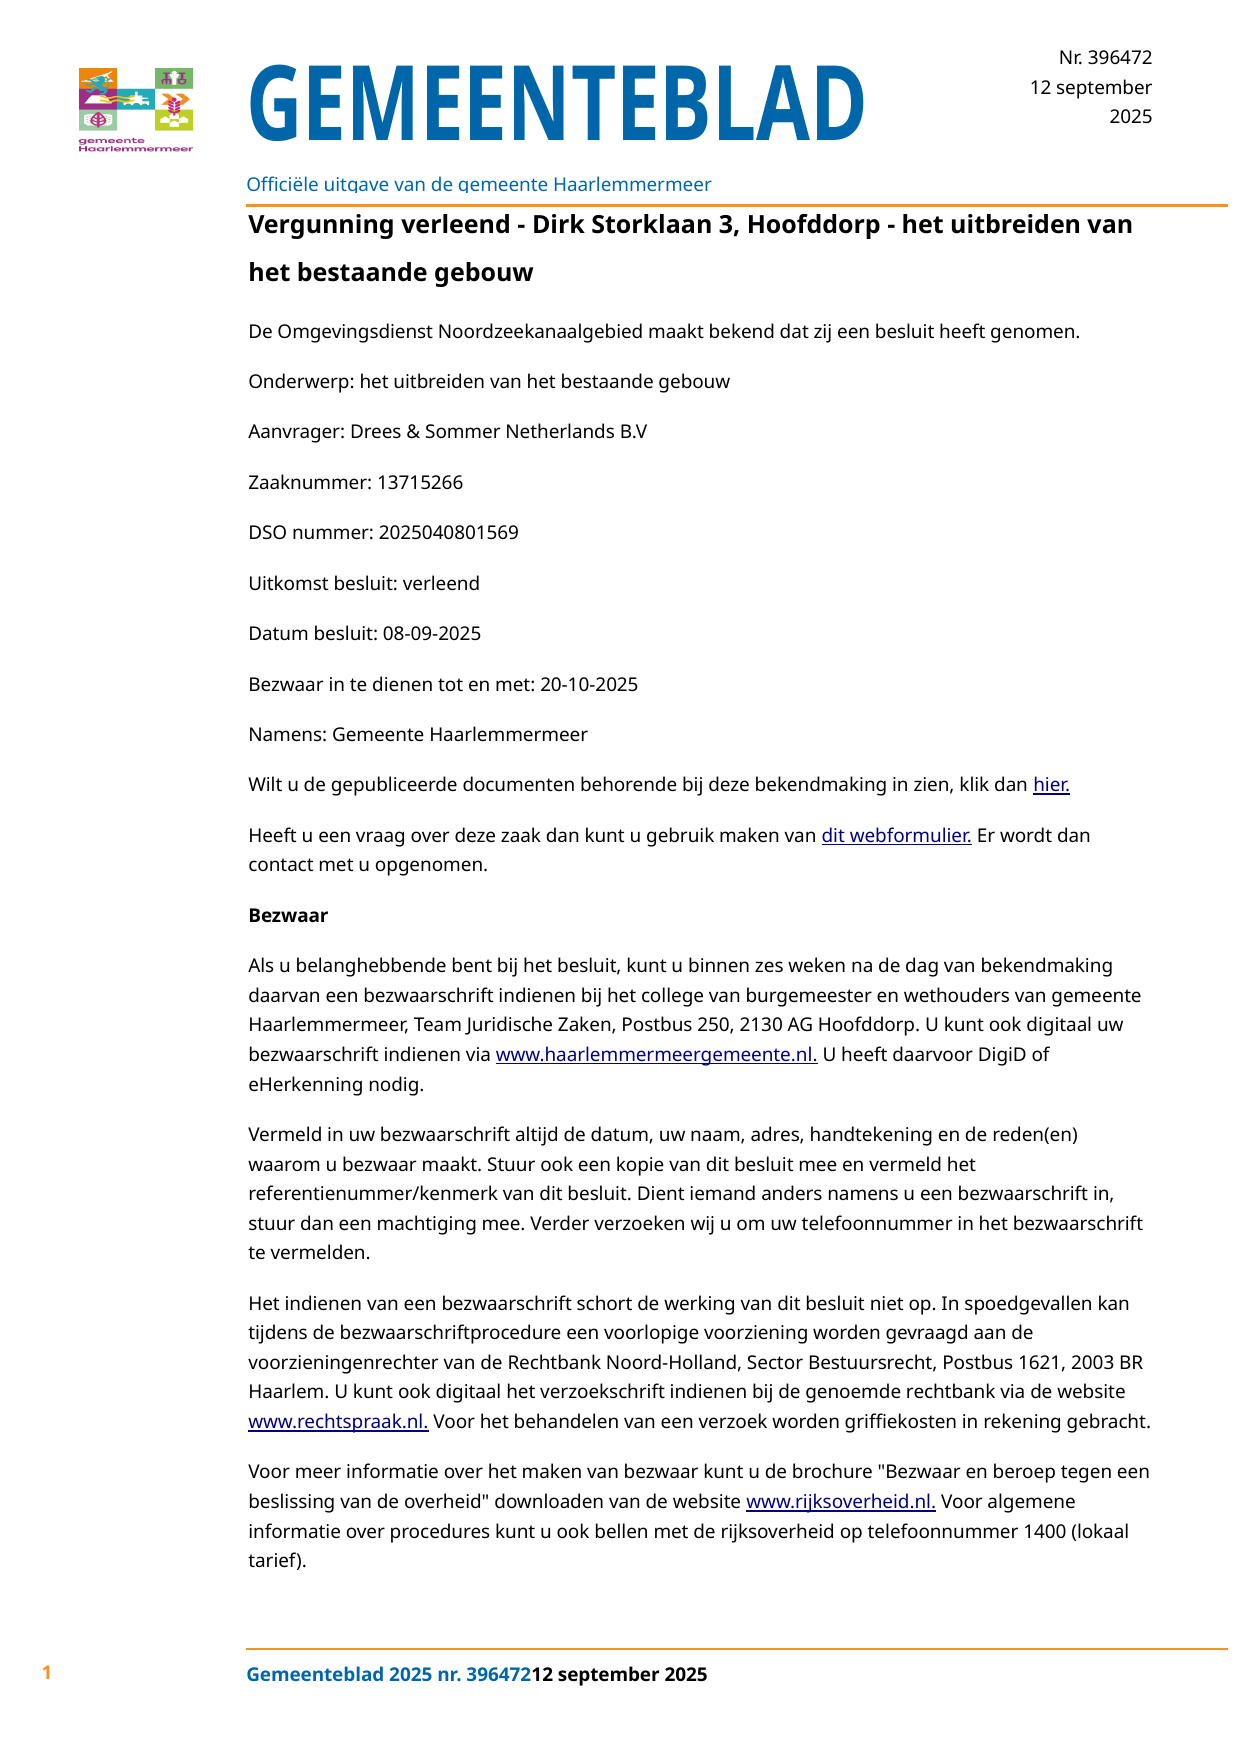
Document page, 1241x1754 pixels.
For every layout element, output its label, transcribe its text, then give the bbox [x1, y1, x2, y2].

text Vermeld in uw bezwaarschrift altijd de datum, uw naam, adres, handtekening en de reden(en) waarom u bezwaar maakt. Stuur ook een kopie van dit besluit mee en vermeld het referentienummer/kenmerk van dit besluit. Dient iemand anders namens u een bezwaarschrift in, stuur dan een machtiging mee. Verder verzoeken wij u om uw telefoonnummer in het bezwaarschrift te vermelden. [248, 1121, 1152, 1265]
text Wilt u de gepubliceerde documenten behorende bij deze bekendmaking in zien, klik dan hier. [248, 772, 1152, 797]
text Als u belanghebbende bent bij het besluit, kunt u binnen zes weken na de dag van bekendmaking daarvan een bezwaarschrift indienen bij het college van burgemeester en wethouders van gemeente Haarlemmermeer, Team Juridische Zaken, Postbus 250, 2130 AG Hoofddorp. U kunt ook digitaal uw bezwaarschrift indienen via www.haarlemmermeergemeente.nl. U heeft daarvoor DigiD of eHerkenning nodig. [248, 952, 1152, 1097]
text Aanvrager: Drees & Sommer Netherlands B.V [248, 419, 1152, 444]
text Namens: Gemeente Haarlemmermeer [248, 721, 1152, 747]
text Bezwaar [248, 902, 1152, 928]
text Onderwerp: het uitbreiden van het bestaande gebouw [248, 368, 1152, 394]
text Heeft u een vraag over deze zaak dan kunt u gebruik maken van dit webformulier. Er wordt dan contact met u opgenomen. [248, 822, 1152, 877]
text Vergunning verleend - Dirk Storklaan 3, Hoofddorp - het uitbreiden van het bestaande gebouw [248, 207, 1152, 288]
text De Omgevingsdienst Noordzeekanaalgebied maakt bekend dat zij een besluit heeft genomen. [248, 318, 1152, 344]
text Uitkomst besluit: verleend [248, 570, 1152, 596]
text Het indienen van een bezwaarschrift schort de werking van dit besluit niet op. In spoedgevallen kan tijdens de bezwaarschriftprocedure een voorlopige voorziening worden gevraagd aan de voorzieningenrechter van de Rechtbank Noord-Holland, Sector Bestuursrecht, Postbus 1621, 2003 BR Haarlem. U kunt ook digitaal het verzoekschrift indienen bij de genoemde rechtbank via de website www.rechtspraak.nl. Voor het behandelen van een verzoek worden griffiekosten in rekening gebracht. [248, 1290, 1152, 1434]
text Datum besluit: 08-09-2025 [248, 620, 1152, 646]
picture [41, 47, 231, 172]
text Bezwaar in te dienen tot en met: 20-10-2025 [248, 671, 1152, 697]
text DSO nummer: 2025040801569 [248, 519, 1152, 545]
text Zaaknummer: 13715266 [248, 469, 1152, 495]
text Voor meer informatie over het maken van bezwaar kunt u de brochure "Bezwaar en beroep tegen een beslissing van de overheid" downloaden van de website www.rijksoverheid.nl. Voor algemene informatie over procedures kunt u ook bellen met de rijksoverheid op telefoonnummer 1400 (lokaal tarief). [248, 1459, 1152, 1573]
